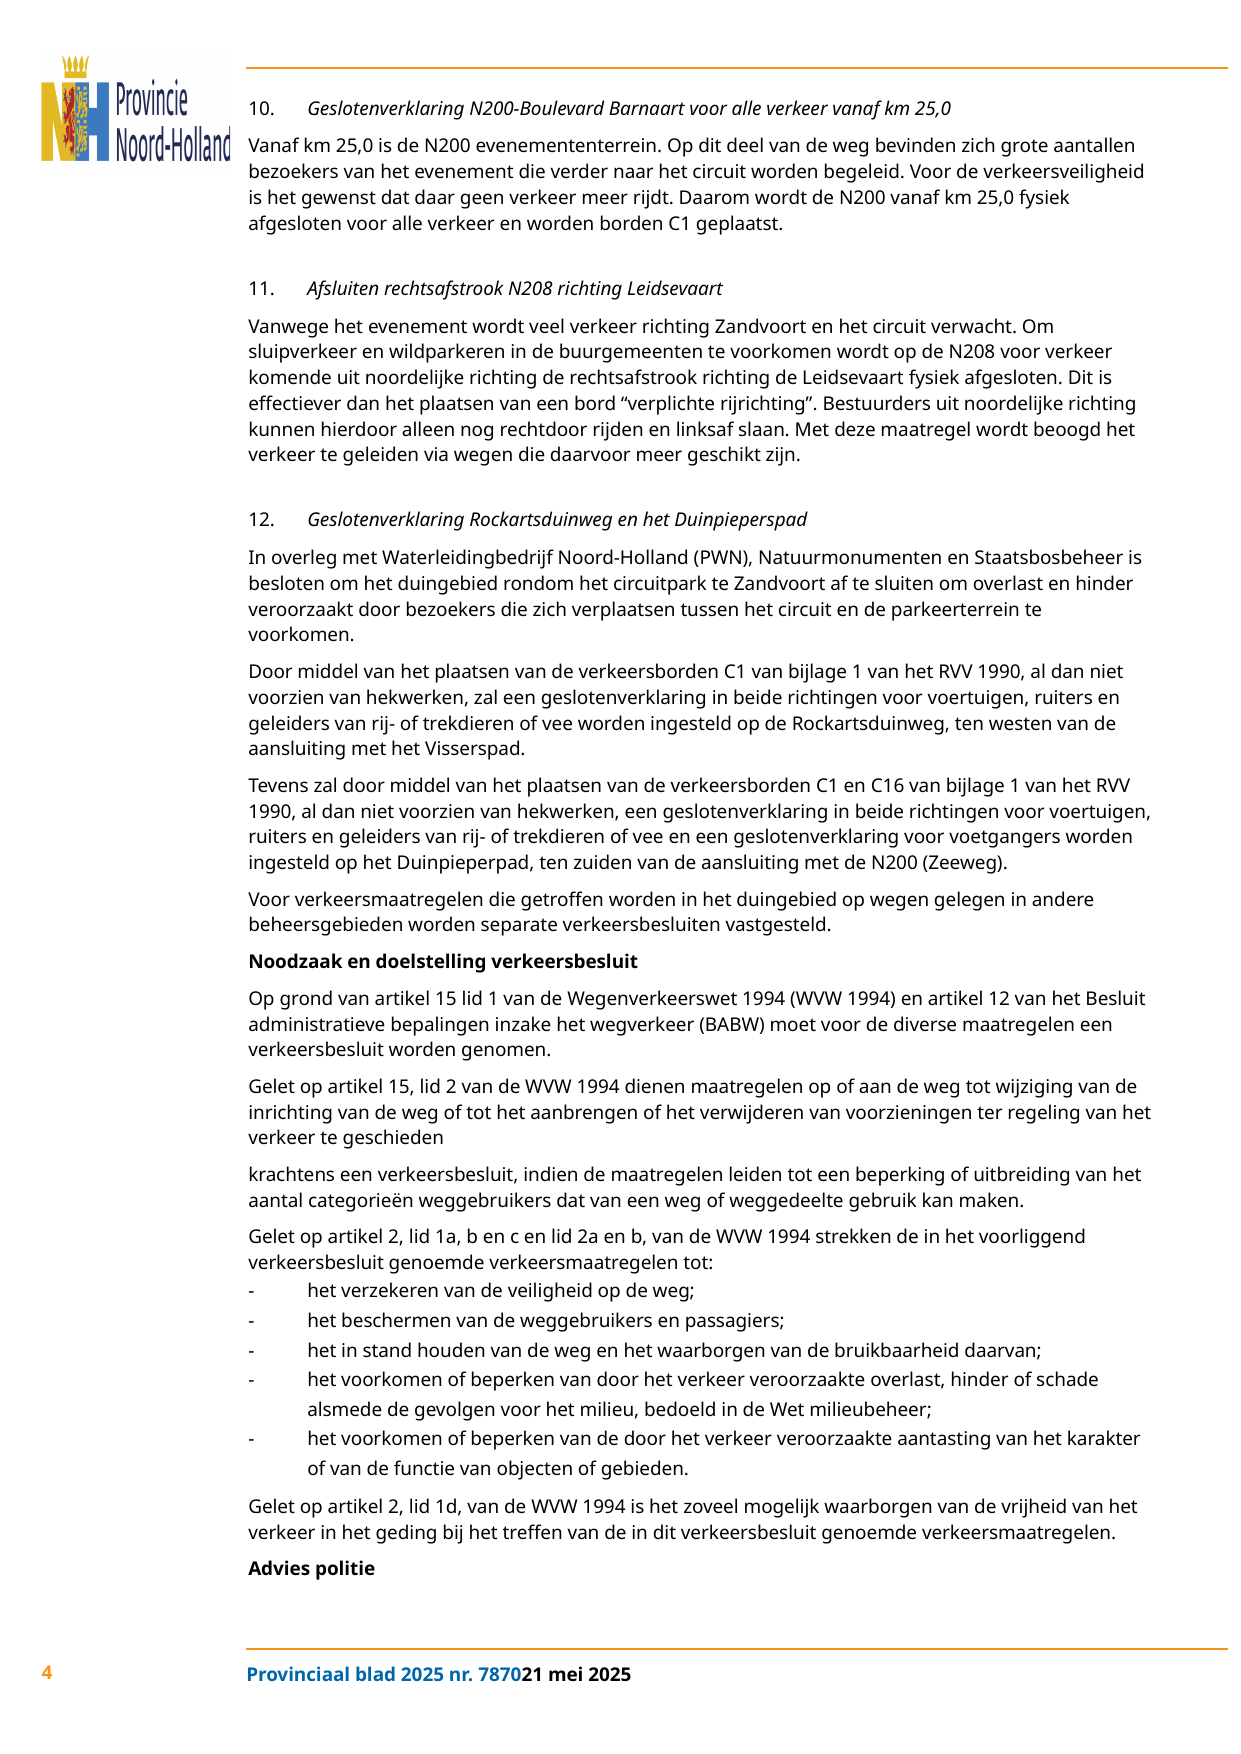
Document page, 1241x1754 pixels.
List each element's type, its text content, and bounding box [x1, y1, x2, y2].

text krachtens een verkeersbesluit, indien de maatregelen leiden tot een beperking of uitbreiding van het aantal categorieën weggebruikers dat van een weg of weggedeelte gebruik kan maken. [248, 1161, 1152, 1213]
text Vanaf km 25,0 is de N200 evenemententerrein. Op dit deel van de weg bevinden zich grote aantallen bezoekers van het evenement die verder naar het circuit worden begeleid. Voor de verkeersveiligheid is het gewenst dat daar geen verkeer meer rijdt. Daarom wordt de N200 vanaf km 25,0 fysiek afgesloten voor alle verkeer en worden borden C1 geplaatst. [248, 133, 1152, 236]
text Door middel van het plaatsen van de verkeersborden C1 van bijlage 1 van het RVV 1990, al dan niet voorzien van hekwerken, zal een geslotenverklaring in beide richtingen voor voertuigen, ruiters en geleiders van rij- of trekdieren of vee worden ingesteld op de Rockartsduinweg, ten westen van de aansluiting met het Visserspad. [248, 658, 1152, 761]
text Op grond van artikel 15 lid 1 van de Wegenverkeerswet 1994 (WVW 1994) en artikel 12 van het Besluit administratieve bepalingen inzake het wegverkeer (BABW) moet voor de diverse maatregelen een verkeersbesluit worden genomen. [248, 985, 1152, 1062]
list het beschermen van de weggebruikers en passagiers; [248, 1307, 1152, 1333]
list het voorkomen of beperken van de door het verkeer veroorzaakte aantasting van het karakter of van de functie van objecten of gebieden. [248, 1426, 1152, 1481]
text In overleg met Waterleidingbedrijf Noord-Holland (PWN), Natuurmonumenten en Staatsbosbeheer is besloten om het duingebied rondom het circuitpark te Zandvoort af te sluiten om overlast en hinder veroorzaakt door bezoekers die zich verplaatsen tussen het circuit en de parkeerterrein te voorkomen. [248, 544, 1152, 647]
list het voorkomen of beperken van door het verkeer veroorzaakte overlast, hinder of schade alsmede de gevolgen voor het milieu, bedoeld in de Wet milieubeheer; [248, 1366, 1152, 1422]
text Noodzaak en doelstelling verkeersbesluit [248, 948, 1152, 974]
text Tevens zal door middel van het plaatsen van de verkeersborden C1 en C16 van bijlage 1 van het RVV 1990, al dan niet voorzien van hekwerken, een geslotenverklaring in beide richtingen voor voertuigen, ruiters en geleiders van rij- of trekdieren of vee en een geslotenverklaring voor voetgangers worden ingesteld op het Duinpieperpad, ten zuiden van de aansluiting met de N200 (Zeeweg). [248, 772, 1152, 875]
list Geslotenverklaring Rockartsduinweg en het Duinpieperspad [248, 506, 1152, 532]
list Afsluiten rechtsafstrook N208 richting Leidsevaart [248, 275, 1152, 301]
text Gelet op artikel 2, lid 1d, van de WVW 1994 is het zoveel mogelijk waarborgen van de vrijheid van het verkeer in het geding bij het treffen van de in dit verkeersbesluit genoemde verkeersmaatregelen. [248, 1493, 1152, 1544]
picture [41, 47, 231, 172]
text Gelet op artikel 15, lid 2 van de WVW 1994 dienen maatregelen op of aan de weg tot wijziging van de inrichting van de weg of tot het aanbrengen of het verwijderen van voorzieningen ter regeling van het verkeer te geschieden [248, 1073, 1152, 1150]
text Vanwege het evenement wordt veel verkeer richting Zandvoort en het circuit verwacht. Om sluipverkeer en wildparkeren in de buurgemeenten te voorkomen wordt op de N208 voor verkeer komende uit noordelijke richting de rechtsafstrook richting de Leidsevaart fysiek afgesloten. Dit is effectiever dan het plaatsen van een bord “verplichte rijrichting”. Bestuurders uit noordelijke richting kunnen hierdoor alleen nog rechtdoor rijden en linksaf slaan. Met deze maatregel wordt beoogd het verkeer te geleiden via wegen die daarvoor meer geschikt zijn. [248, 313, 1152, 467]
text Voor verkeersmaatregelen die getroffen worden in het duingebied op wegen gelegen in andere beheersgebieden worden separate verkeersbesluiten vastgesteld. [248, 886, 1152, 937]
text Advies politie [248, 1556, 1152, 1581]
list Geslotenverklaring N200-Boulevard Barnaart voor alle verkeer vanaf km 25,0 [248, 95, 1152, 121]
text Gelet op artikel 2, lid 1a, b en c en lid 2a en b, van de WVW 1994 strekken de in het voorliggend verkeersbesluit genoemde verkeersmaatregelen tot: [248, 1224, 1152, 1275]
list het in stand houden van de weg en het waarborgen van de bruikbaarheid daarvan; [248, 1337, 1152, 1363]
list het verzekeren van de veiligheid op de weg; [248, 1278, 1152, 1303]
